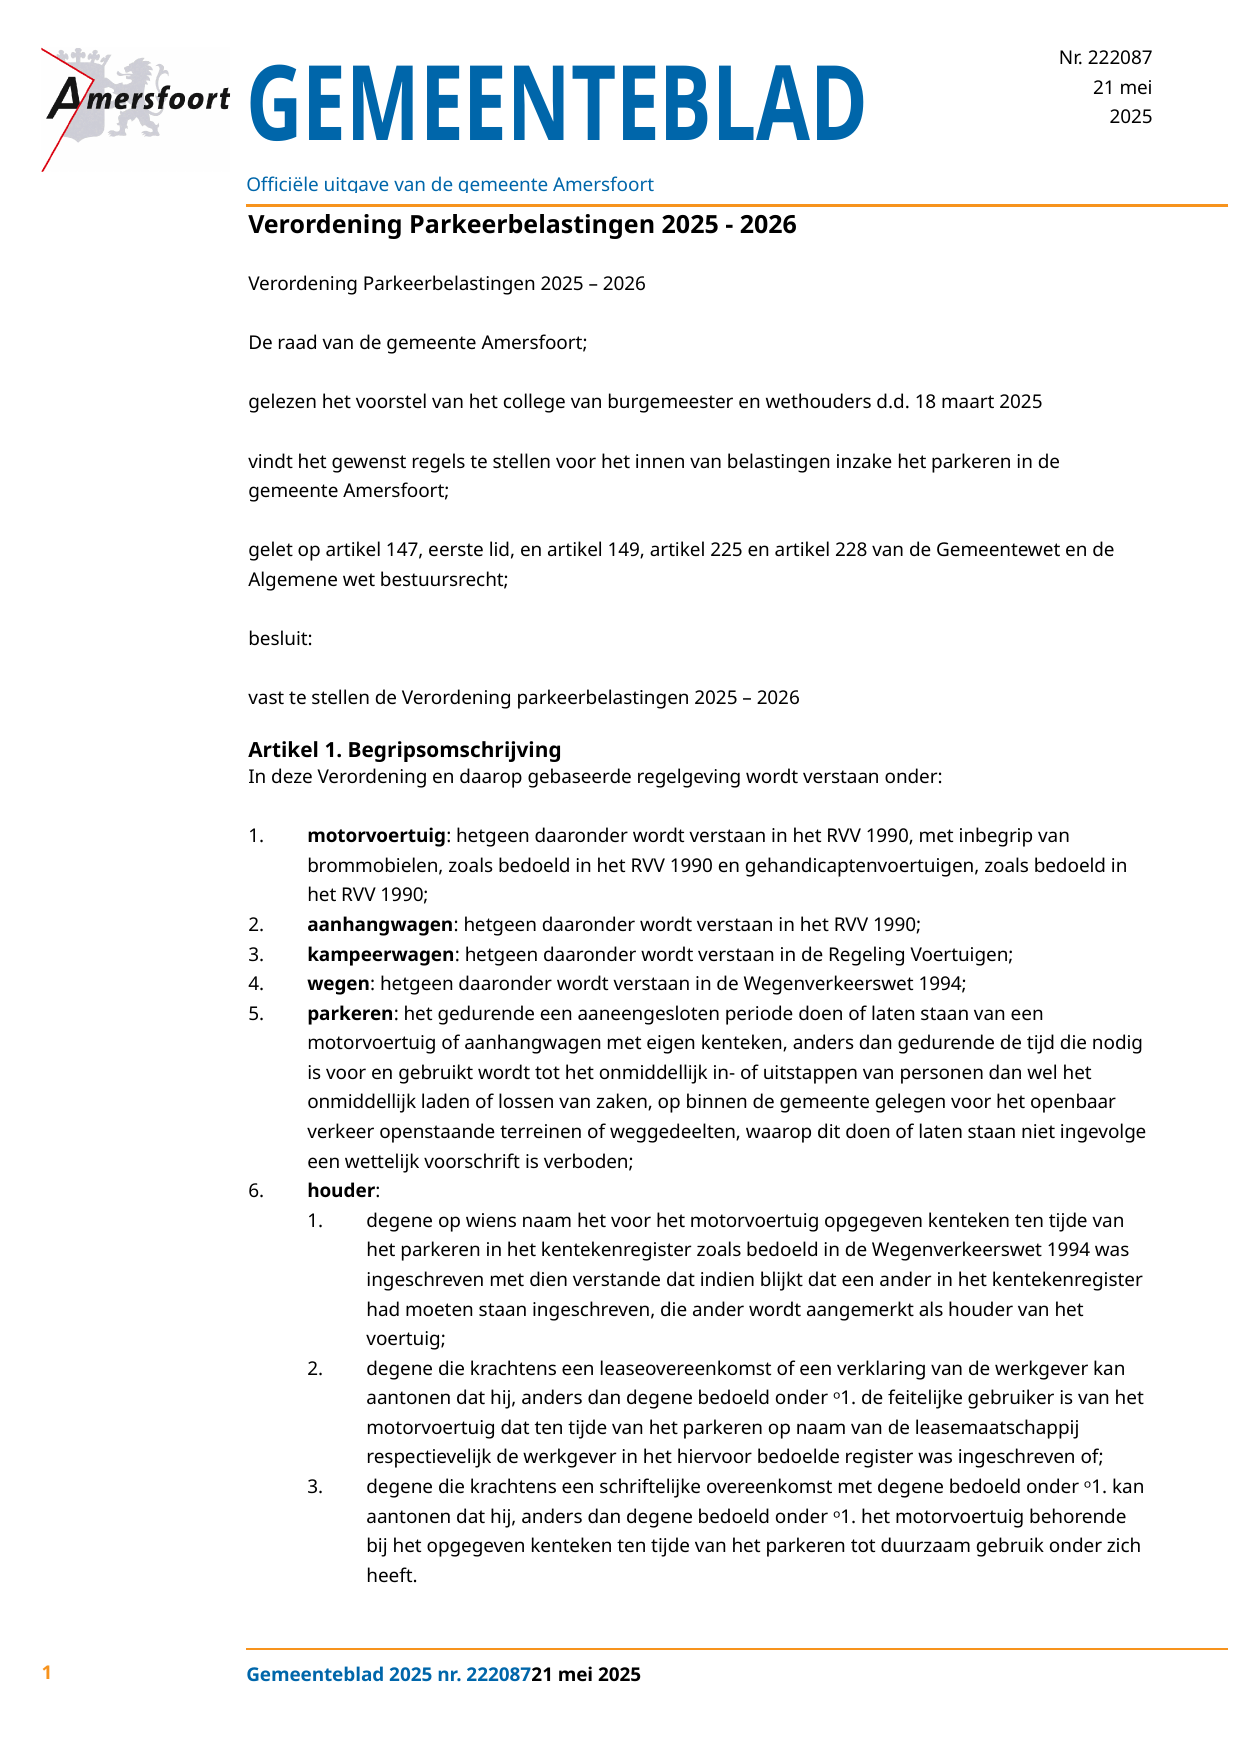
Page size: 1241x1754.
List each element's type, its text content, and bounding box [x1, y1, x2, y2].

text Artikel 1. Begripsomschrijving [248, 735, 1152, 763]
text Verordening Parkeerbelastingen 2025 - 2026 [248, 207, 1152, 241]
text besluit: [248, 625, 1152, 651]
list kampeerwagen: hetgeen daaronder wordt verstaan in de Regeling Voertuigen; [248, 941, 1152, 967]
list motorvoertuig: hetgeen daaronder wordt verstaan in het RVV 1990, met inbegrip van brommobielen, zoals bedoeld in het RVV 1990 en gehandicaptenvoertuigen, zoals bedoeld in het RVV 1990; [248, 822, 1152, 907]
text De raad van de gemeente Amersfoort; [248, 329, 1152, 355]
list parkeren: het gedurende een aaneengesloten periode doen of laten staan van een motorvoertuig of aanhangwagen met eigen kenteken, anders dan gedurende de tijd die nodig is voor en gebruikt wordt tot het onmiddellijk in- of uitstappen van personen dan wel het onmiddellijk laden of lossen van zaken, op binnen de gemeente gelegen voor het openbaar verkeer openstaande terreinen of weggedeelten, waarop dit doen of laten staan niet ingevolge een wettelijk voorschrift is verboden; [248, 1000, 1152, 1174]
list aanhangwagen: hetgeen daaronder wordt verstaan in het RVV 1990; [248, 911, 1152, 937]
picture [41, 47, 231, 172]
text In deze Verordening en daarop gebaseerde regelgeving wordt verstaan onder: [248, 763, 1152, 789]
text vindt het gewenst regels te stellen voor het innen van belastingen inzake het parkeren in de gemeente Amersfoort; [248, 448, 1152, 503]
text Verordening Parkeerbelastingen 2025 – 2026 [248, 270, 1152, 296]
text vast te stellen de Verordening parkeerbelastingen 2025 – 2026 [248, 684, 1152, 710]
list degene die krachtens een leaseovereenkomst of een verklaring van de werkgever kan aantonen dat hij, anders dan degene bedoeld onder ᵒ1. de feitelijke gebruiker is van het motorvoertuig dat ten tijde van het parkeren op naam van de leasemaatschappij respectievelijk de werkgever in het hiervoor bedoelde register was ingeschreven of; [307, 1355, 1152, 1469]
text gelezen het voorstel van het college van burgemeester en wethouders d.d. 18 maart 2025 [248, 389, 1152, 414]
list degene die krachtens een schriftelijke overeenkomst met degene bedoeld onder ᵒ1. kan aantonen dat hij, anders dan degene bedoeld onder ᵒ1. het motorvoertuig behorende bij het opgegeven kenteken ten tijde van het parkeren tot duurzaam gebruik onder zich heeft. [307, 1473, 1152, 1588]
list houder: [248, 1177, 1152, 1203]
list wegen: hetgeen daaronder wordt verstaan in de Wegenverkeerswet 1994; [248, 970, 1152, 996]
text gelet op artikel 147, eerste lid, en artikel 149, artikel 225 en artikel 228 van de Gemeentewet en de Algemene wet bestuursrecht; [248, 537, 1152, 592]
list degene op wiens naam het voor het motorvoertuig opgegeven kenteken ten tijde van het parkeren in het kentekenregister zoals bedoeld in de Wegenverkeerswet 1994 was ingeschreven met dien verstande dat indien blijkt dat een ander in het kentekenregister had moeten staan ingeschreven, die ander wordt aangemerkt als houder van het voertuig; [307, 1207, 1152, 1351]
